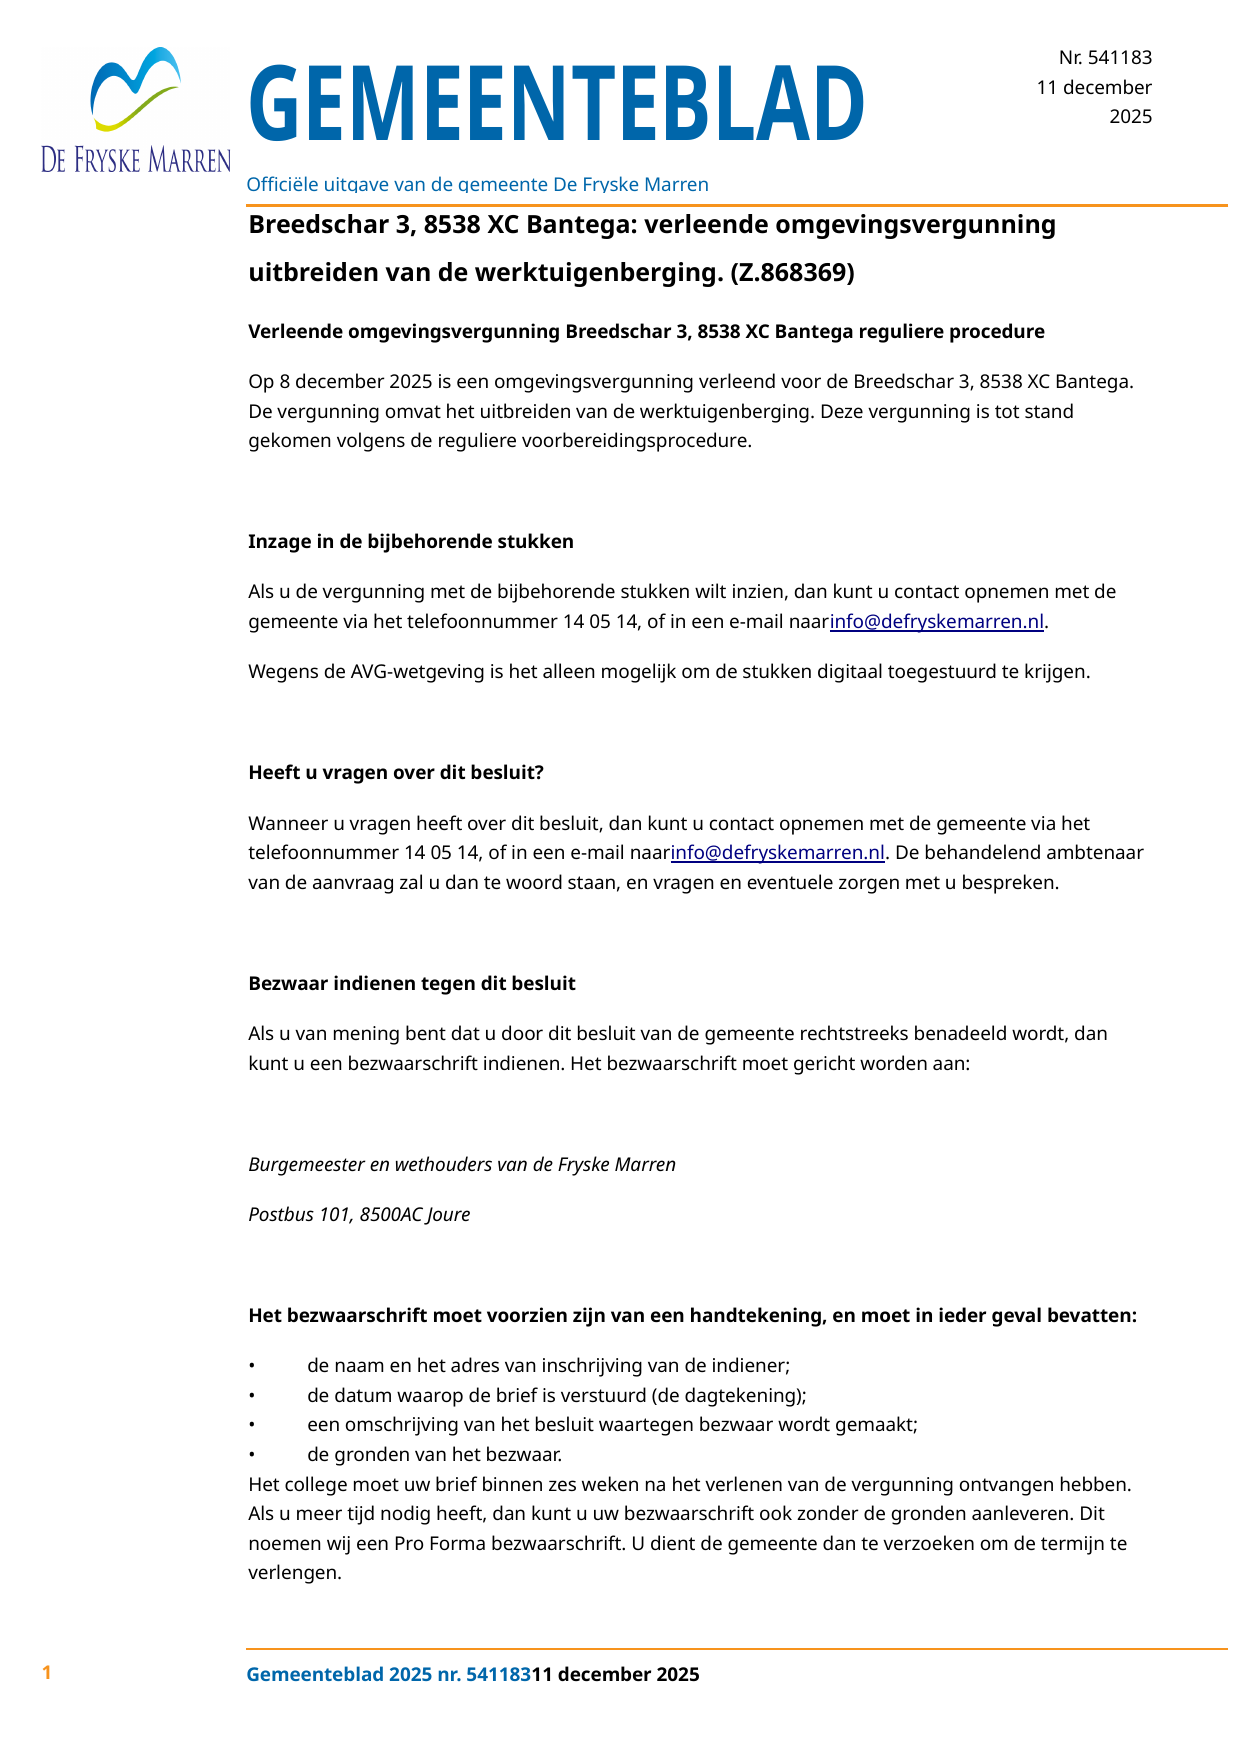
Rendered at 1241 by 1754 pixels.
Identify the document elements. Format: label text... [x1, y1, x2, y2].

text Het bezwaarschrift moet voorzien zijn van een handtekening, en moet in ieder geval bevatten: [248, 1302, 1152, 1328]
text Het college moet uw brief binnen zes weken na het verlenen van de vergunning ontvangen hebben. Als u meer tijd nodig heeft, dan kunt u uw bezwaarschrift ook zonder de gronden aanleveren. Dit noemen wij een Pro Forma bezwaarschrift. U dient de gemeente dan te verzoeken om de termijn te verlengen. [248, 1471, 1152, 1585]
list de naam en het adres van inschrijving van de indiener; [248, 1352, 1152, 1378]
text Heeft u vragen over dit besluit? [248, 759, 1152, 785]
text Postbus 101, 8500AC Joure [248, 1201, 1152, 1227]
text Wegens de AVG-wetgeving is het alleen mogelijk om de stukken digitaal toegestuurd te krijgen. [248, 659, 1152, 684]
list een omschrijving van het besluit waartegen bezwaar wordt gemaakt; [248, 1412, 1152, 1437]
picture [41, 47, 231, 172]
text Verleende omgevingsvergunning Breedschar 3, 8538 XC Bantega reguliere procedure [248, 318, 1152, 344]
text Bezwaar indienen tegen dit besluit [248, 970, 1152, 996]
text Inzage in de bijbehorende stukken [248, 528, 1152, 554]
list de datum waarop de brief is verstuurd (de dagtekening); [248, 1382, 1152, 1408]
text Burgemeester en wethouders van de Fryske Marren [248, 1151, 1152, 1177]
text Wanneer u vragen heeft over dit besluit, dan kunt u contact opnemen met de gemeente via het telefoonnummer 14 05 14, of in een e-mail naarinfo@defryskemarren.nl. De behandelend ambtenaar van de aanvraag zal u dan te woord staan, en vragen en eventuele zorgen met u bespreken. [248, 810, 1152, 895]
list de gronden van het bezwaar. [248, 1441, 1152, 1467]
text Op 8 december 2025 is een omgevingsvergunning verleend voor de Breedschar 3, 8538 XC Bantega. De vergunning omvat het uitbreiden van de werktuigenberging. Deze vergunning is tot stand gekomen volgens de reguliere voorbereidingsprocedure. [248, 368, 1152, 453]
text Als u van mening bent dat u door dit besluit van de gemeente rechtstreeks benadeeld wordt, dan kunt u een bezwaarschrift indienen. Het bezwaarschrift moet gericht worden aan: [248, 1020, 1152, 1076]
text Als u de vergunning met de bijbehorende stukken wilt inzien, dan kunt u contact opnemen met de gemeente via het telefoonnummer 14 05 14, of in een e-mail naarinfo@defryskemarren.nl. [248, 579, 1152, 634]
text Breedschar 3, 8538 XC Bantega: verleende omgevingsvergunning uitbreiden van de werktuigenberging. (Z.868369) [248, 207, 1152, 288]
